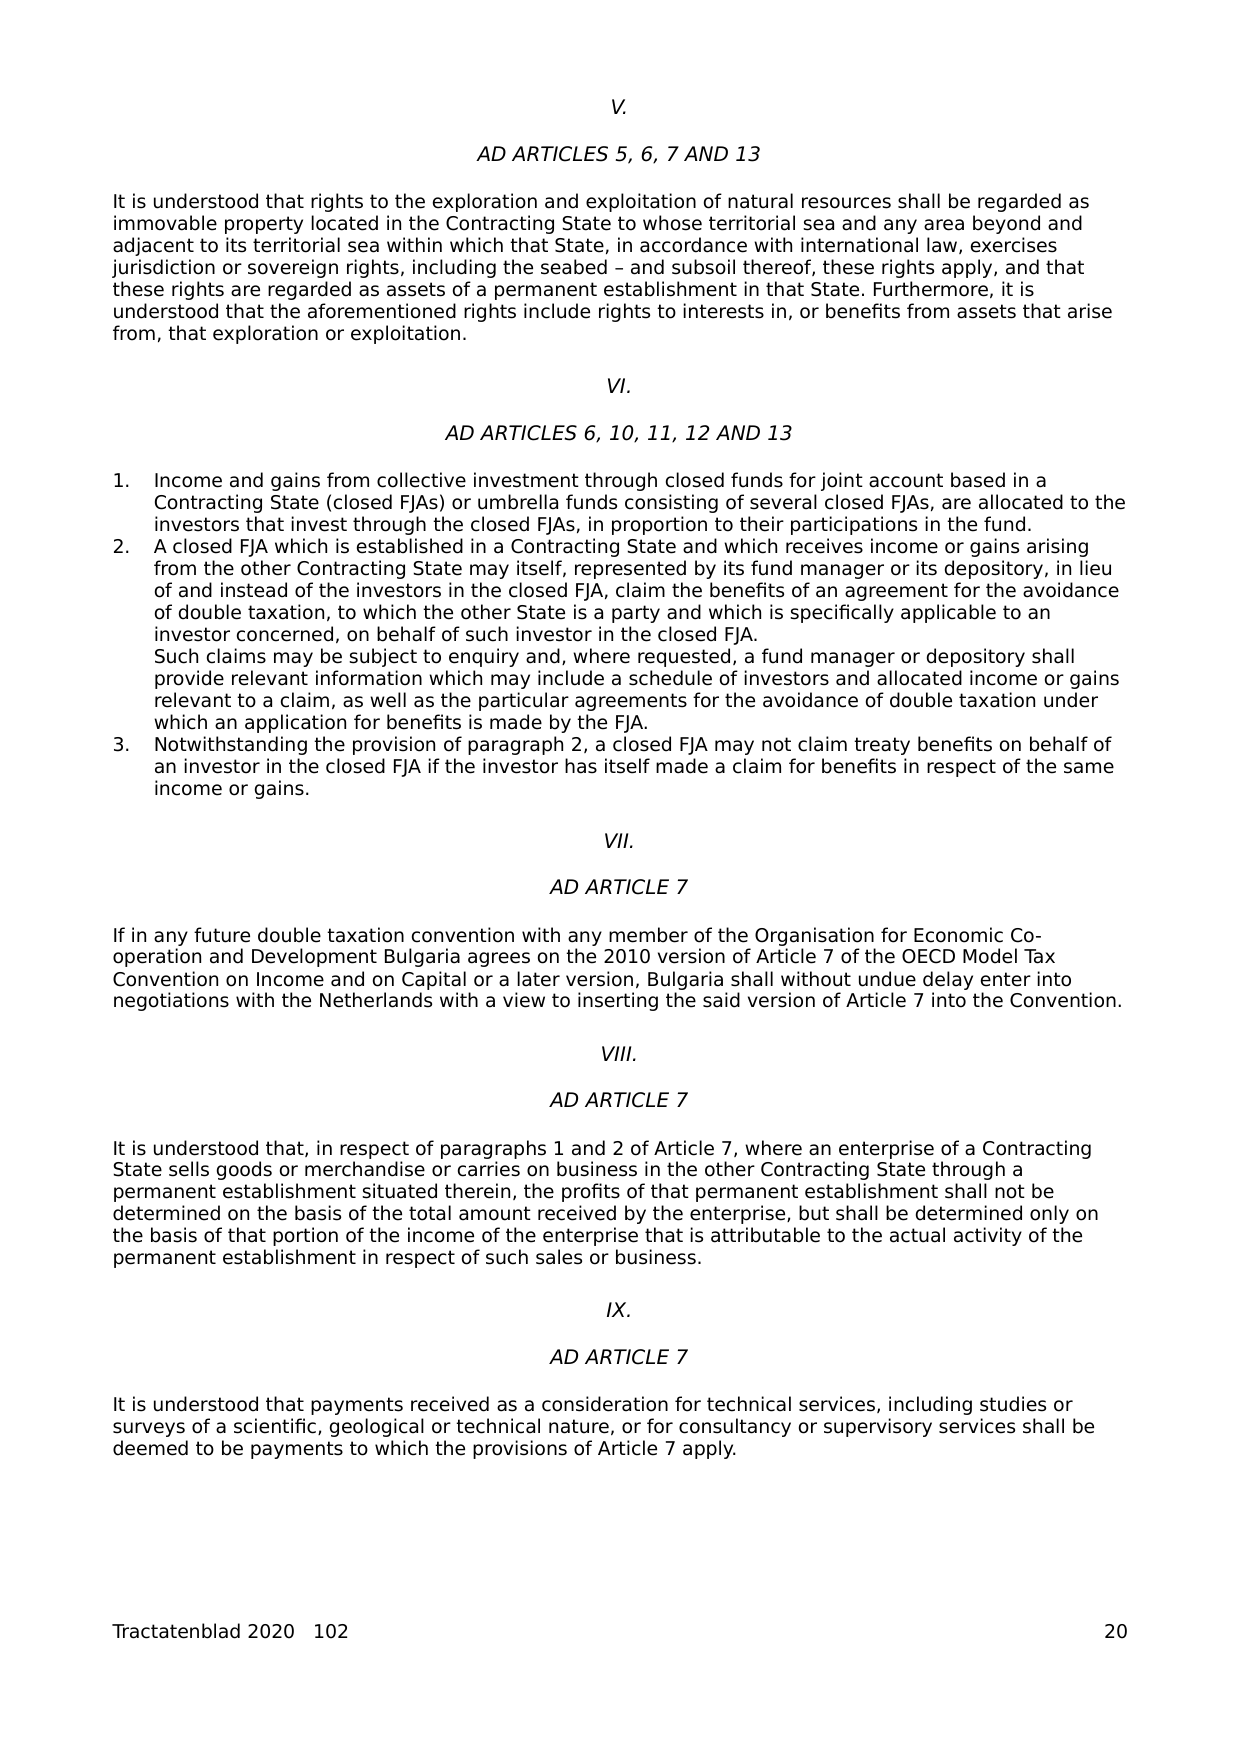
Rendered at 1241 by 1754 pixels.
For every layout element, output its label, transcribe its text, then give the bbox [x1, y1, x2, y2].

text If in any future double taxation convention with any member of the Organisation for Economic Co-operation and Development Bulgaria agrees on the 2010 version of Article 7 of the OECD Model Tax Convention on Income and on Capital or a later version, Bulgaria shall without undue delay enter into negotiations with the Netherlands with a view to inserting the said version of Article 7 into the Convention. [112, 924, 1128, 1012]
subtitle VIII. AD ARTICLE 7 [112, 1042, 1128, 1112]
text 2. A closed FJA which is established in a Contracting State and which receives income or gains arising from the other Contracting State may itself, represented by its fund manager or its depository, in lieu of and instead of the investors in the closed FJA, claim the benefits of an agreement for the avoidance of double taxation, to which the other State is a party and which is specifically applicable to an investor concerned, on behalf of such investor in the closed FJA. [112, 536, 1128, 646]
subtitle V. AD ARTICLES 5, 6, 7 AND 13 [112, 96, 1128, 166]
subtitle IX. AD ARTICLE 7 [112, 1299, 1128, 1369]
text It is understood that payments received as a consideration for technical services, including studies or surveys of a scientific, geological or technical nature, or for consultancy or supervisory services shall be deemed to be payments to which the provisions of Article 7 apply. [112, 1394, 1128, 1460]
text It is understood that rights to the exploration and exploitation of natural resources shall be regarded as immovable property located in the Contracting State to whose territorial sea and any area beyond and adjacent to its territorial sea within which that State, in accordance with international law, exercises jurisdiction or sovereign rights, including the seabed – and subsoil thereof, these rights apply, and that these rights are regarded as assets of a permanent establishment in that State. Furthermore, it is understood that the aforementioned rights include rights to interests in, or benefits from assets that arise from, that exploration or exploitation. [112, 191, 1128, 345]
text 1. Income and gains from collective investment through closed funds for joint account based in a Contracting State (closed FJAs) or umbrella funds consisting of several closed FJAs, are allocated to the investors that invest through the closed FJAs, in proportion to their participations in the fund. [112, 470, 1128, 536]
subtitle VII. AD ARTICLE 7 [112, 829, 1128, 899]
text Such claims may be subject to enquiry and, where requested, a fund manager or depository shall provide relevant information which may include a schedule of investors and allocated income or gains relevant to a claim, as well as the particular agreements for the avoidance of double taxation under which an application for benefits is made by the FJA. [153, 646, 1128, 733]
subtitle VI. AD ARTICLES 6, 10, 11, 12 AND 13 [112, 375, 1128, 445]
text It is understood that, in respect of paragraphs 1 and 2 of Article 7, where an enterprise of a Contracting State sells goods or merchandise or carries on business in the other Contracting State through a permanent establishment situated therein, the profits of that permanent establishment shall not be determined on the basis of the total amount received by the enterprise, but shall be determined only on the basis of that portion of the income of the enterprise that is attributable to the actual activity of the permanent establishment in respect of such sales or business. [112, 1137, 1128, 1269]
text 3. Notwithstanding the provision of paragraph 2, a closed FJA may not claim treaty benefits on behalf of an investor in the closed FJA if the investor has itself made a claim for benefits in respect of the same income or gains. [112, 733, 1128, 799]
